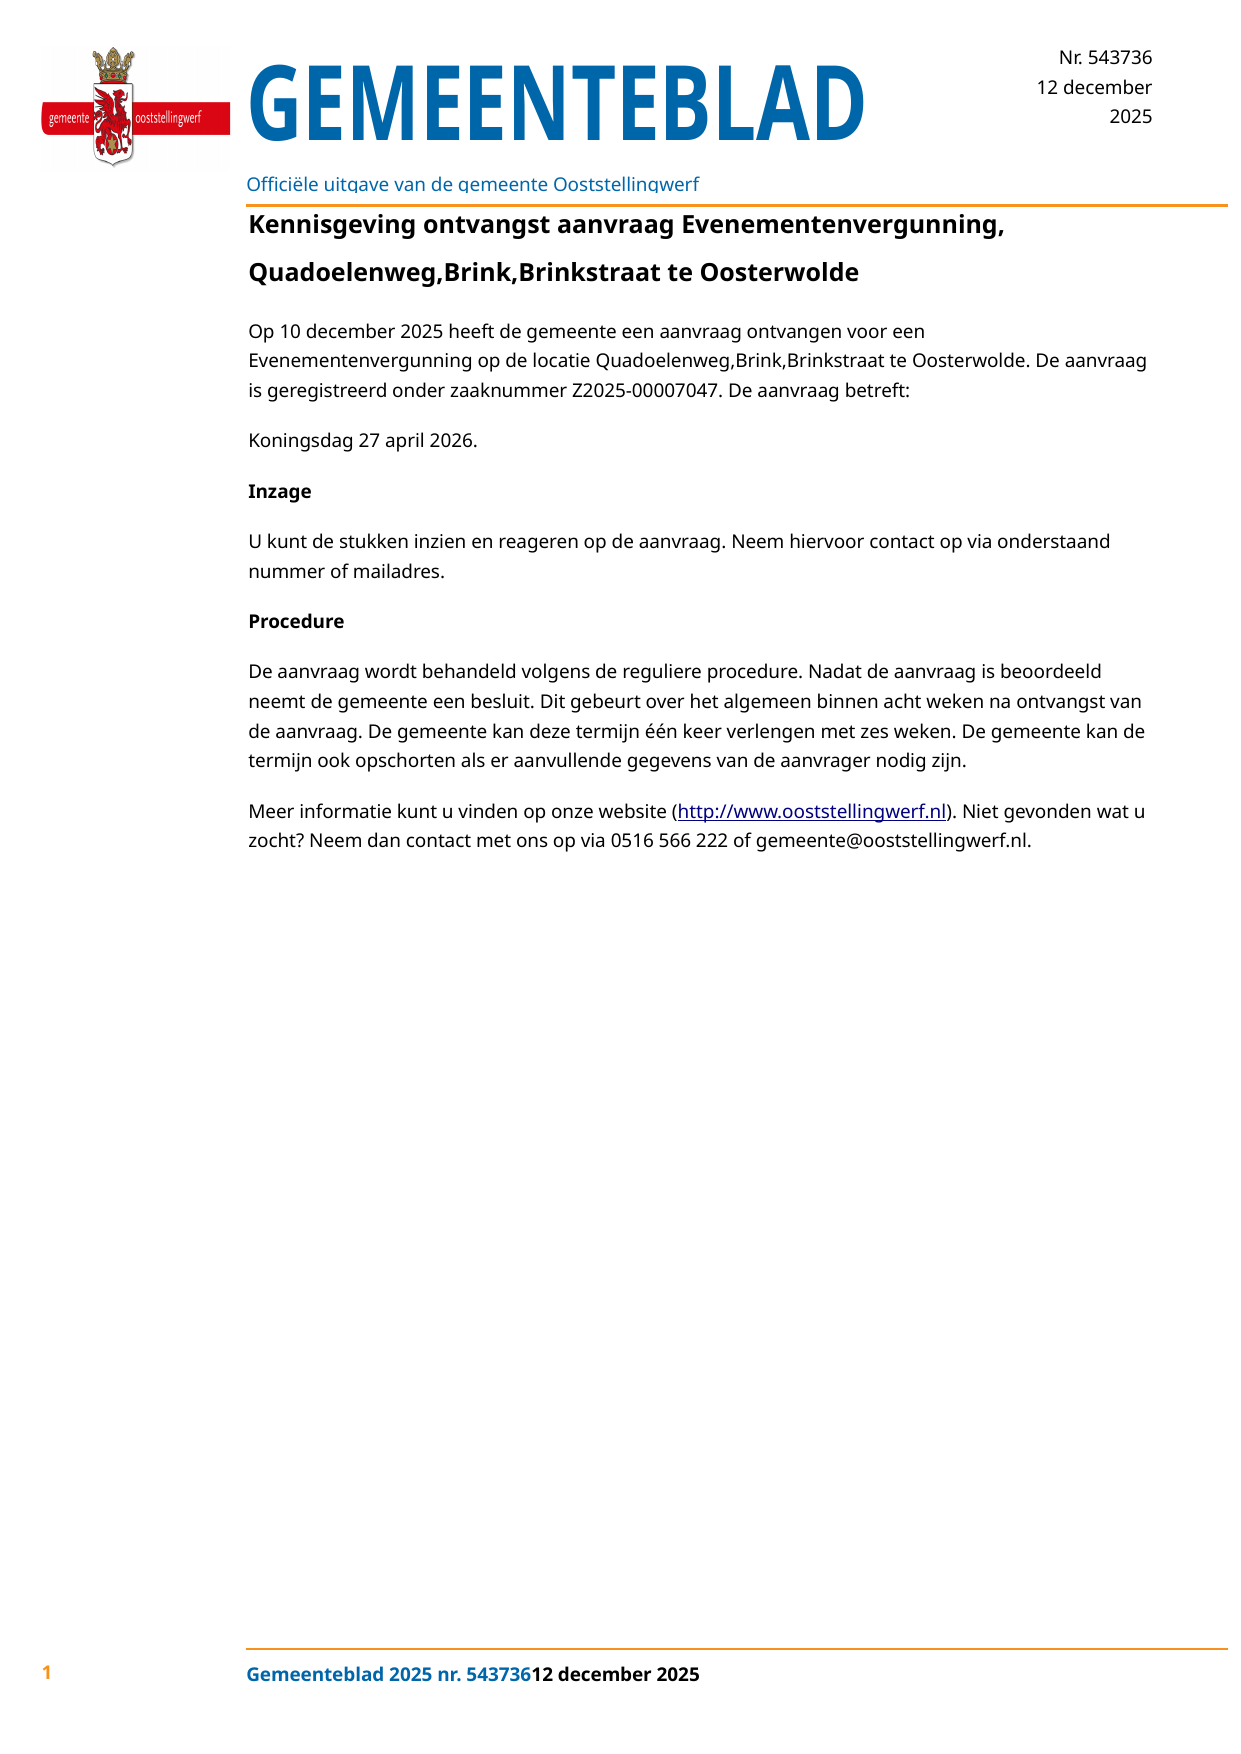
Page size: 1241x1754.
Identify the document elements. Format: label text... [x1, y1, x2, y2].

picture [41, 47, 231, 172]
text Koningsdag 27 april 2026. [248, 427, 1152, 453]
text Kennisgeving ontvangst aanvraag Evenementenvergunning, Quadoelenweg,Brink,Brinkstraat te Oosterwolde [248, 207, 1152, 288]
text U kunt de stukken inzien en reageren op de aanvraag. Neem hiervoor contact op via onderstaand nummer of mailadres. [248, 528, 1152, 584]
text Op 10 december 2025 heeft de gemeente een aanvraag ontvangen voor een Evenementenvergunning op de locatie Quadoelenweg,Brink,Brinkstraat te Oosterwolde. De aanvraag is geregistreerd onder zaaknummer Z2025-00007047. De aanvraag betreft: [248, 318, 1152, 403]
text Meer informatie kunt u vinden op onze website (http://www.ooststellingwerf.nl). Niet gevonden wat u zocht? Neem dan contact met ons op via 0516 566 222 of gemeente@ooststellingwerf.nl. [248, 798, 1152, 853]
text De aanvraag wordt behandeld volgens de reguliere procedure. Nadat de aanvraag is beoordeeld neemt de gemeente een besluit. Dit gebeurt over het algemeen binnen acht weken na ontvangst van de aanvraag. De gemeente kan deze termijn één keer verlengen met zes weken. De gemeente kan de termijn ook opschorten als er aanvullende gegevens van de aanvrager nodig zijn. [248, 659, 1152, 773]
text Procedure [248, 608, 1152, 634]
text Inzage [248, 478, 1152, 504]
